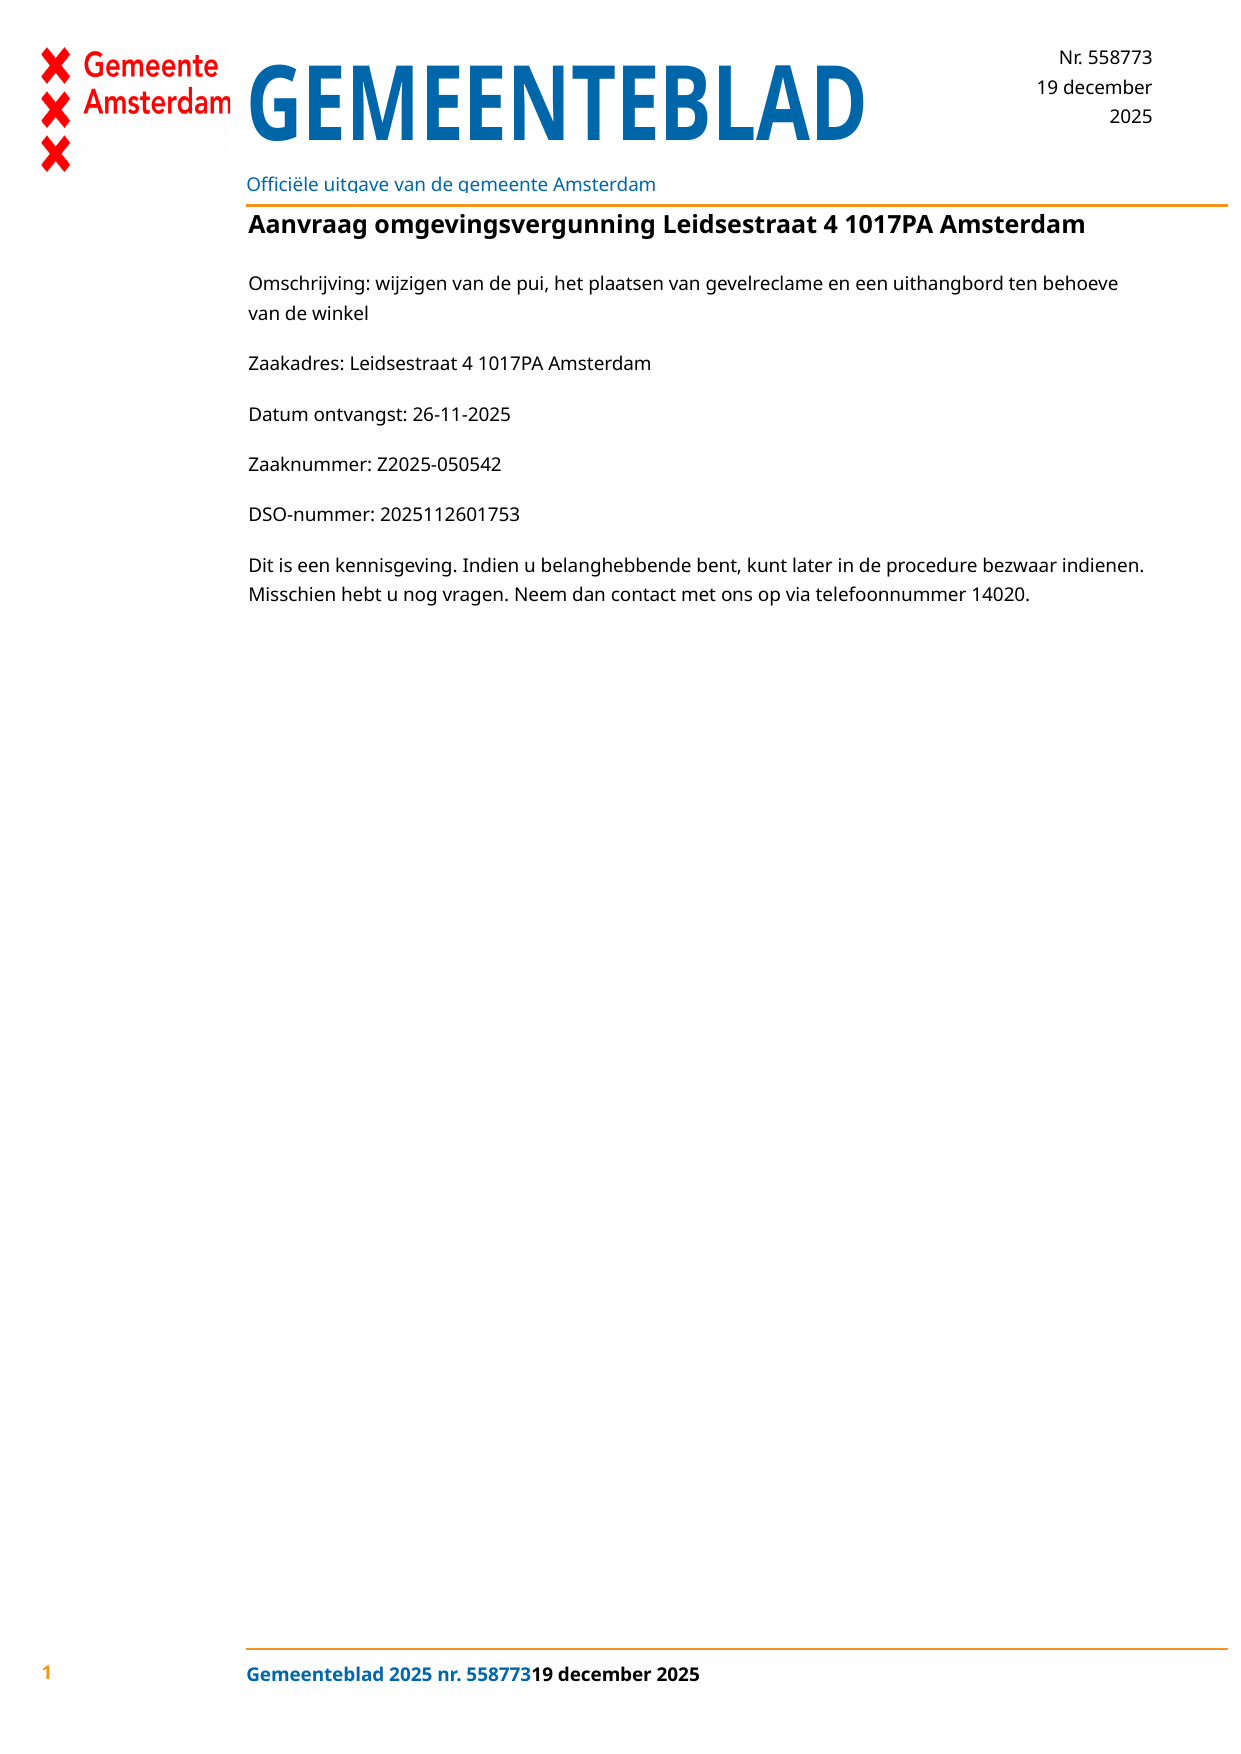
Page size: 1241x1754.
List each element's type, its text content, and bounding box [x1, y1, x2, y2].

text Dit is een kennisgeving. Indien u belanghebbende bent, kunt later in de procedure bezwaar indienen. Misschien hebt u nog vragen. Neem dan contact met ons op via telefoonnummer 14020. [248, 552, 1152, 607]
text Datum ontvangst: 26-11-2025 [248, 401, 1152, 426]
text Zaakadres: Leidsestraat 4 1017PA Amsterdam [248, 350, 1152, 376]
text Zaaknummer: Z2025-050542 [248, 451, 1152, 477]
picture [41, 47, 231, 172]
text Omschrijving: wijzigen van de pui, het plaatsen van gevelreclame en een uithangbord ten behoeve van de winkel [248, 270, 1152, 326]
text Aanvraag omgevingsvergunning Leidsestraat 4 1017PA Amsterdam [248, 207, 1152, 241]
text DSO-nummer: 2025112601753 [248, 502, 1152, 527]
